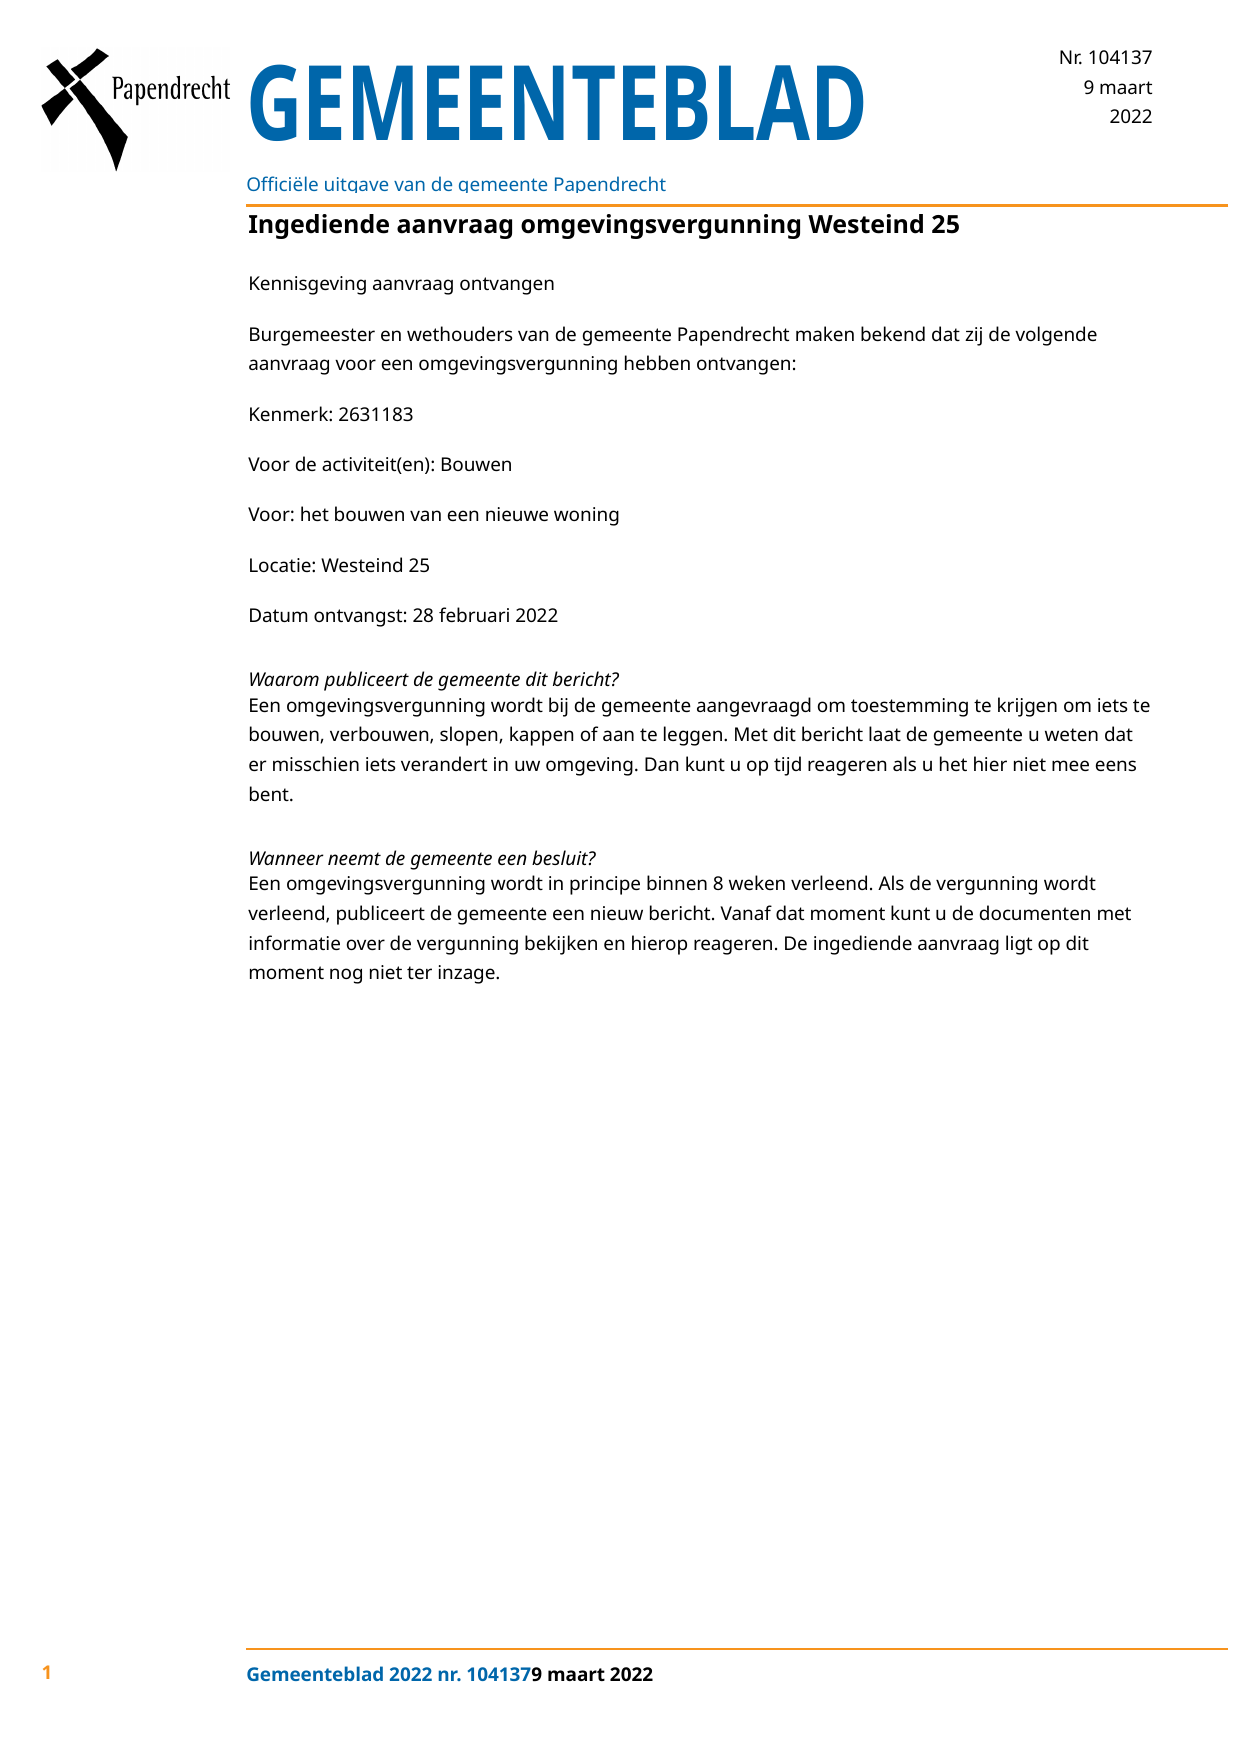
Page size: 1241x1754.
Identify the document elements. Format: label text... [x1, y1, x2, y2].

text Waarom publiceert de gemeente dit bericht? [248, 666, 1152, 692]
text Kennisgeving aanvraag ontvangen [248, 270, 1152, 296]
text Wanneer neemt de gemeente een besluit? [248, 845, 1152, 871]
text Locatie: Westeind 25 [248, 552, 1152, 578]
text Voor de activiteit(en): Bouwen [248, 451, 1152, 477]
text Een omgevingsvergunning wordt in principe binnen 8 weken verleend. Als de vergunning wordt verleend, publiceert de gemeente een nieuw bericht. Vanaf dat moment kunt u de documenten met informatie over de vergunning bekijken en hierop reageren. De ingediende aanvraag ligt op dit moment nog niet ter inzage. [248, 871, 1152, 985]
text Ingediende aanvraag omgevingsvergunning Westeind 25 [248, 207, 1152, 241]
text Kenmerk: 2631183 [248, 401, 1152, 426]
text Datum ontvangst: 28 februari 2022 [248, 602, 1152, 628]
text Voor: het bouwen van een nieuwe woning [248, 502, 1152, 527]
text Een omgevingsvergunning wordt bij de gemeente aangevraagd om toestemming te krijgen om iets te bouwen, verbouwen, slopen, kappen of aan te leggen. Met dit bericht laat de gemeente u weten dat er misschien iets verandert in uw omgeving. Dan kunt u op tijd reageren als u het hier niet mee eens bent. [248, 692, 1152, 807]
picture [41, 47, 231, 172]
text Burgemeester en wethouders van de gemeente Papendrecht maken bekend dat zij de volgende aanvraag voor een omgevingsvergunning hebben ontvangen: [248, 321, 1152, 376]
